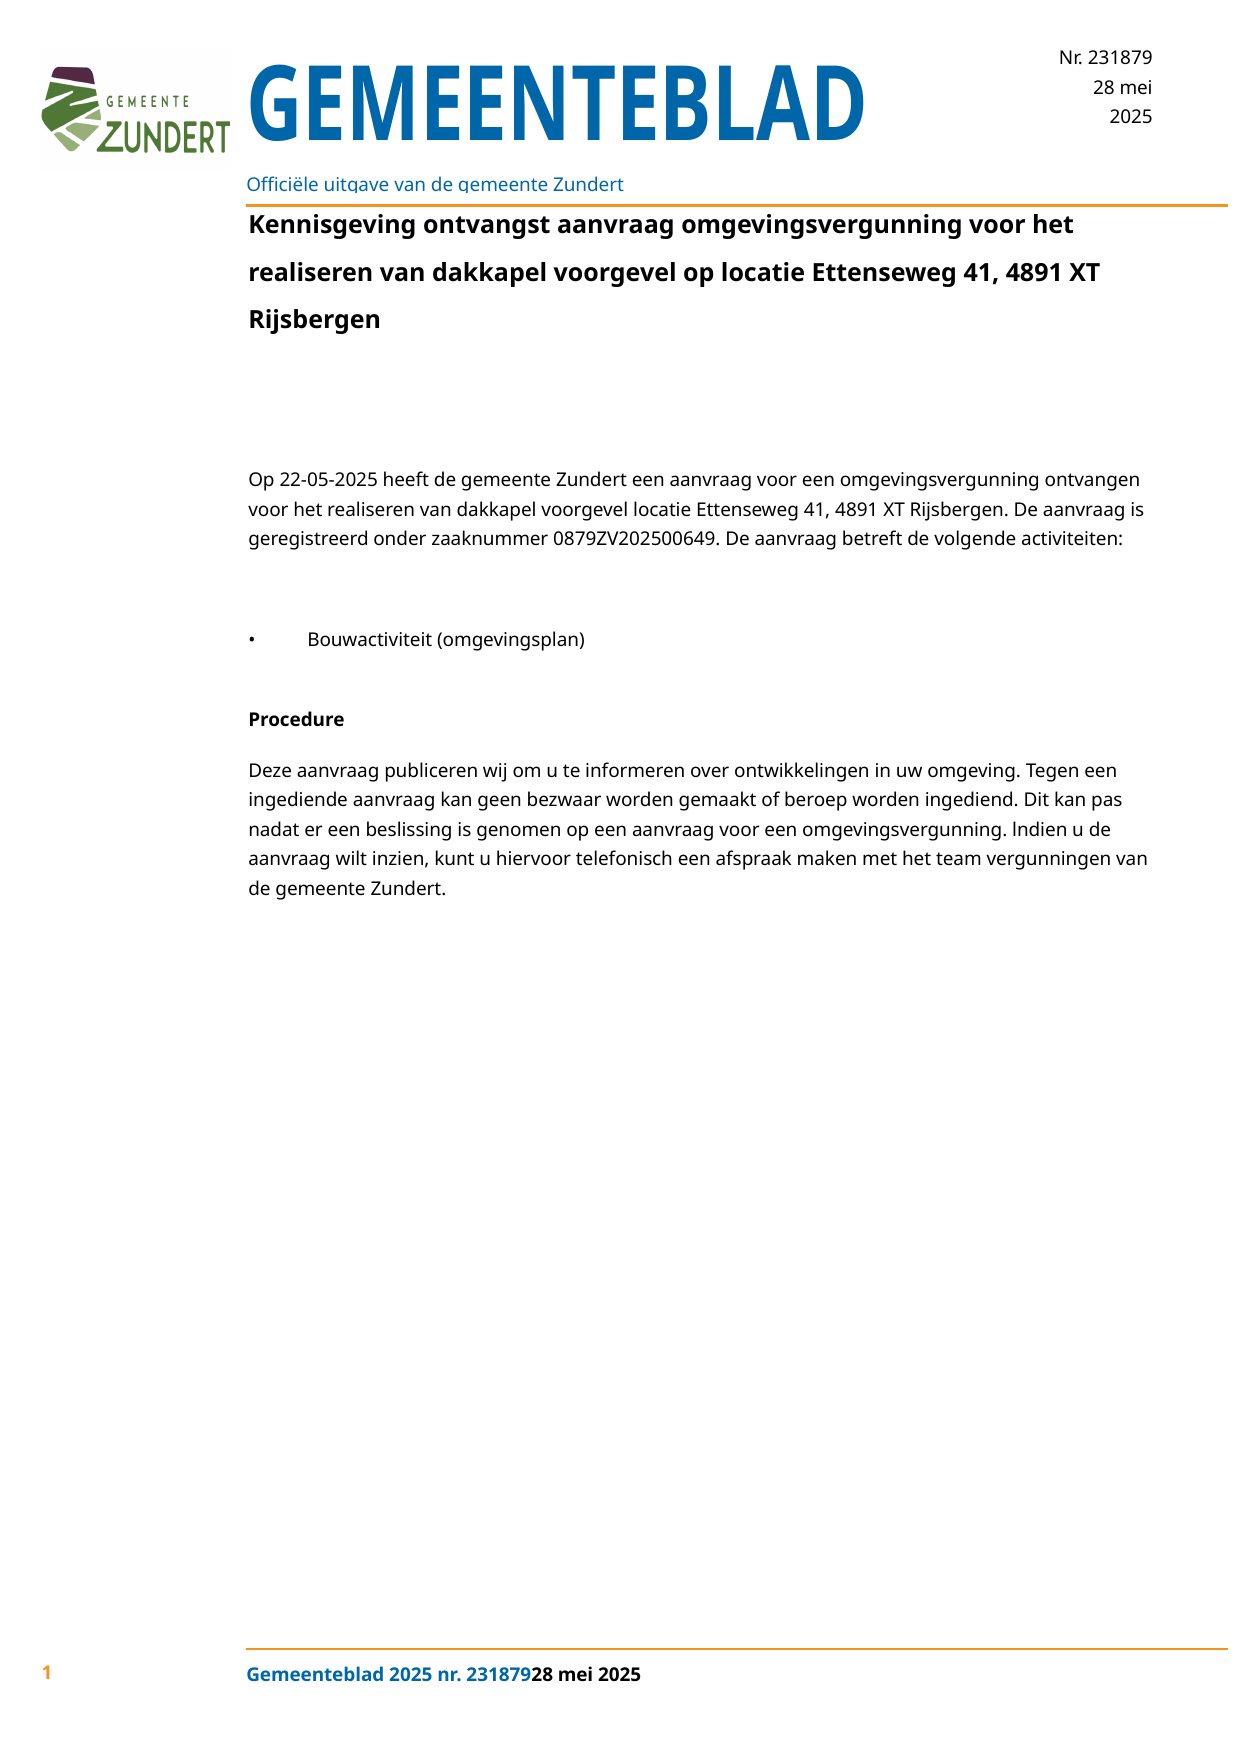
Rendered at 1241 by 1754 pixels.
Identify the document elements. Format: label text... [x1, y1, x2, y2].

text Deze aanvraag publiceren wij om u te informeren over ontwikkelingen in uw omgeving. Tegen een ingediende aanvraag kan geen bezwaar worden gemaakt of beroep worden ingediend. Dit kan pas nadat er een beslissing is genomen op een aanvraag voor een omgevingsvergunning. lndien u de aanvraag wilt inzien, kunt u hiervoor telefonisch een afspraak maken met het team vergunningen van de gemeente Zundert. [248, 757, 1152, 901]
list Bouwactiviteit (omgevingsplan) [248, 626, 1152, 652]
text Procedure [248, 706, 1152, 732]
text Op 22-05-2025 heeft de gemeente Zundert een aanvraag voor een omgevingsvergunning ontvangen voor het realiseren van dakkapel voorgevel locatie Ettenseweg 41, 4891 XT Rijsbergen. De aanvraag is geregistreerd onder zaaknummer 0879ZV202500649. De aanvraag betreft de volgende activiteiten: [248, 466, 1152, 551]
picture [41, 47, 231, 172]
text Kennisgeving ontvangst aanvraag omgevingsvergunning voor het realiseren van dakkapel voorgevel op locatie Ettenseweg 41, 4891 XT Rijsbergen [248, 207, 1152, 336]
